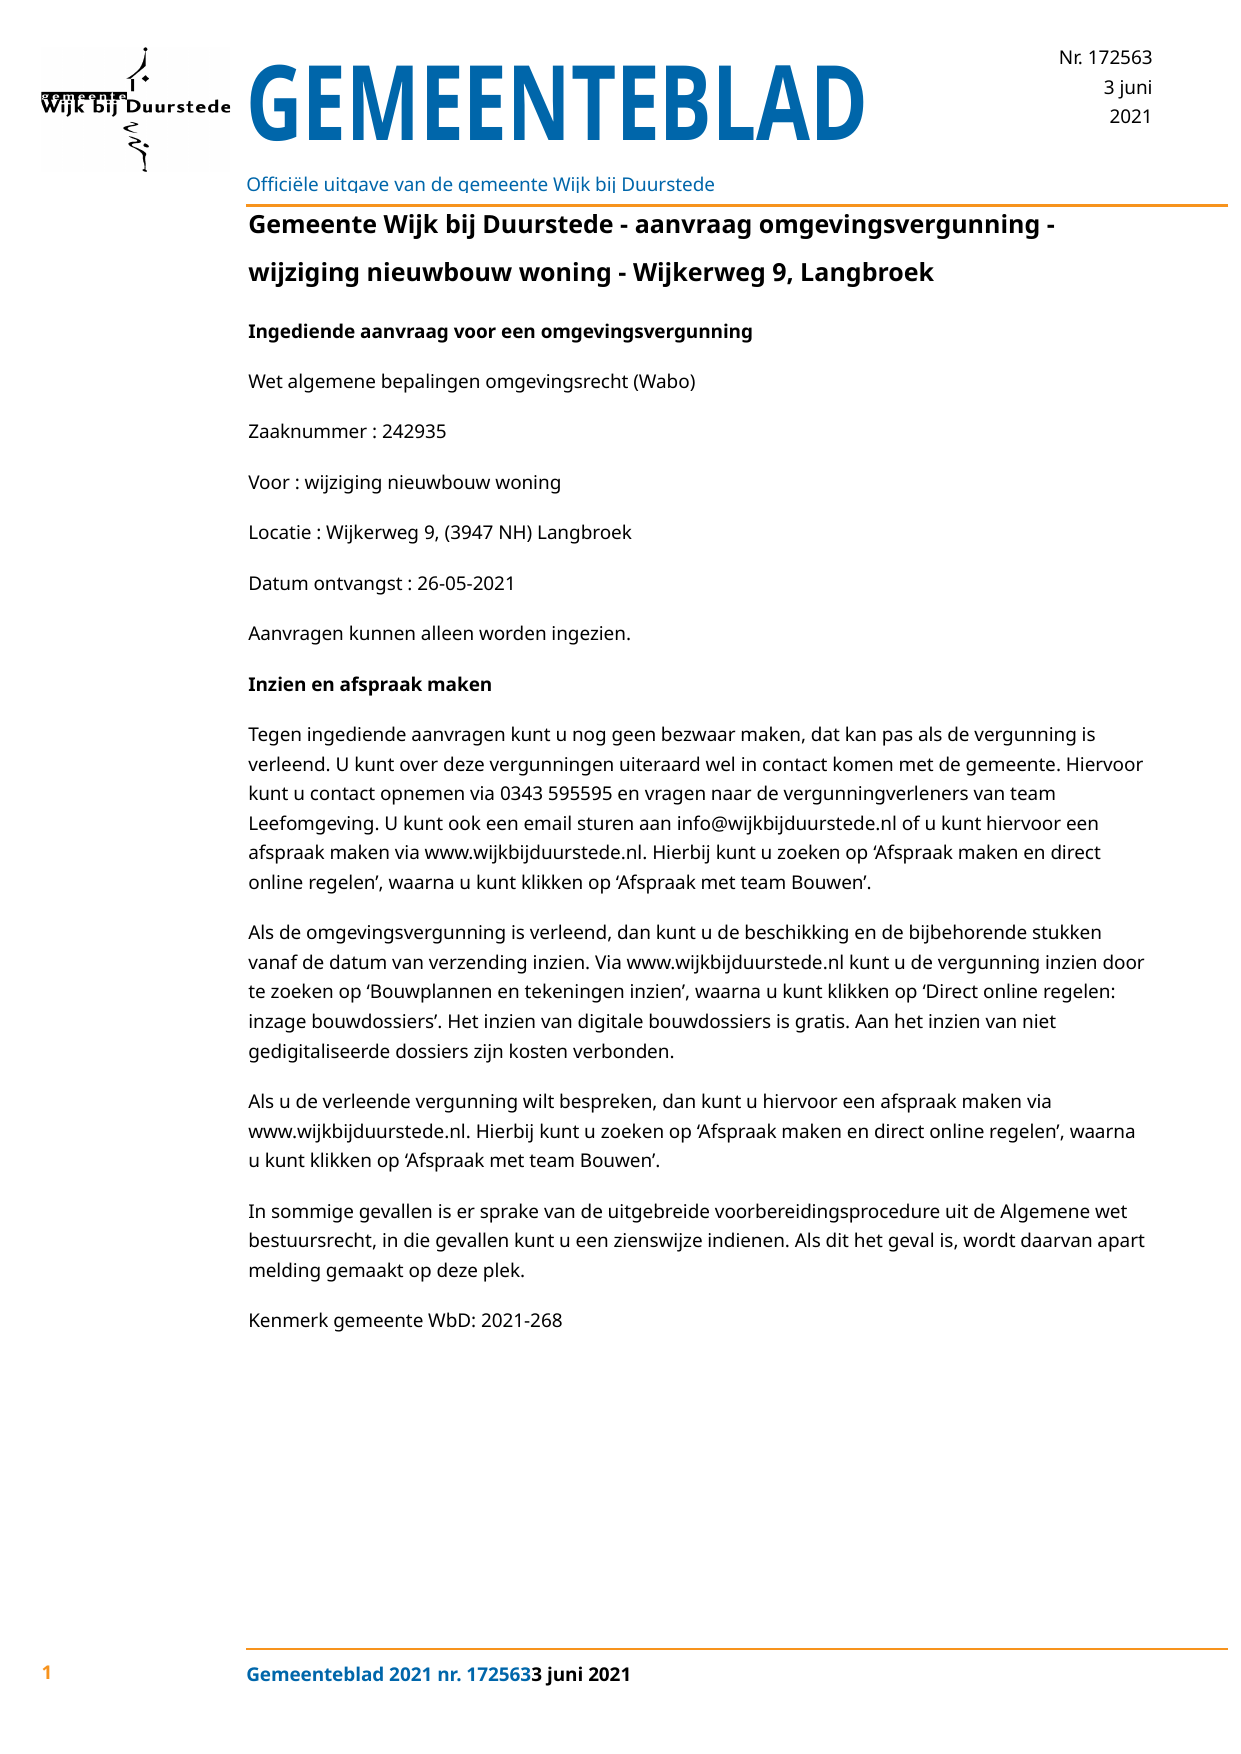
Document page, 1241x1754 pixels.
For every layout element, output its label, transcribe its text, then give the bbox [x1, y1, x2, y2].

text Datum ontvangst : 26-05-2021 [248, 570, 1152, 596]
text Gemeente Wijk bij Duurstede - aanvraag omgevingsvergunning - wijziging nieuwbouw woning - Wijkerweg 9, Langbroek [248, 207, 1152, 288]
text Wet algemene bepalingen omgevingsrecht (Wabo) [248, 368, 1152, 394]
text Tegen ingediende aanvragen kunt u nog geen bezwaar maken, dat kan pas als de vergunning is verleend. U kunt over deze vergunningen uiteraard wel in contact komen met de gemeente. Hiervoor kunt u contact opnemen via 0343 595595 en vragen naar de vergunningverleners van team Leefomgeving. U kunt ook een email sturen aan info@wijkbijduurstede.nl of u kunt hiervoor een afspraak maken via www.wijkbijduurstede.nl. Hierbij kunt u zoeken op ‘Afspraak maken en direct online regelen’, waarna u kunt klikken op ‘Afspraak met team Bouwen’. [248, 721, 1152, 895]
text Zaaknummer : 242935 [248, 419, 1152, 444]
text In sommige gevallen is er sprake van de uitgebreide voorbereidingsprocedure uit de Algemene wet bestuursrecht, in die gevallen kunt u een zienswijze indienen. Als dit het geval is, wordt daarvan apart melding gemaakt op deze plek. [248, 1198, 1152, 1283]
text Locatie : Wijkerweg 9, (3947 NH) Langbroek [248, 519, 1152, 545]
picture [41, 47, 231, 172]
text Ingediende aanvraag voor een omgevingsvergunning [248, 318, 1152, 344]
text Als u de verleende vergunning wilt bespreken, dan kunt u hiervoor een afspraak maken via www.wijkbijduurstede.nl. Hierbij kunt u zoeken op ‘Afspraak maken en direct online regelen’, waarna u kunt klikken op ‘Afspraak met team Bouwen’. [248, 1088, 1152, 1173]
text Aanvragen kunnen alleen worden ingezien. [248, 620, 1152, 646]
text Inzien en afspraak maken [248, 671, 1152, 697]
text Als de omgevingsvergunning is verleend, dan kunt u de beschikking en de bijbehorende stukken vanaf de datum van verzending inzien. Via www.wijkbijduurstede.nl kunt u de vergunning inzien door te zoeken op ‘Bouwplannen en tekeningen inzien’, waarna u kunt klikken op ‘Direct online regelen: inzage bouwdossiers’. Het inzien van digitale bouwdossiers is gratis. Aan het inzien van niet gedigitaliseerde dossiers zijn kosten verbonden. [248, 919, 1152, 1064]
text Kenmerk gemeente WbD: 2021-268 [248, 1307, 1152, 1333]
text Voor : wijziging nieuwbouw woning [248, 469, 1152, 495]
